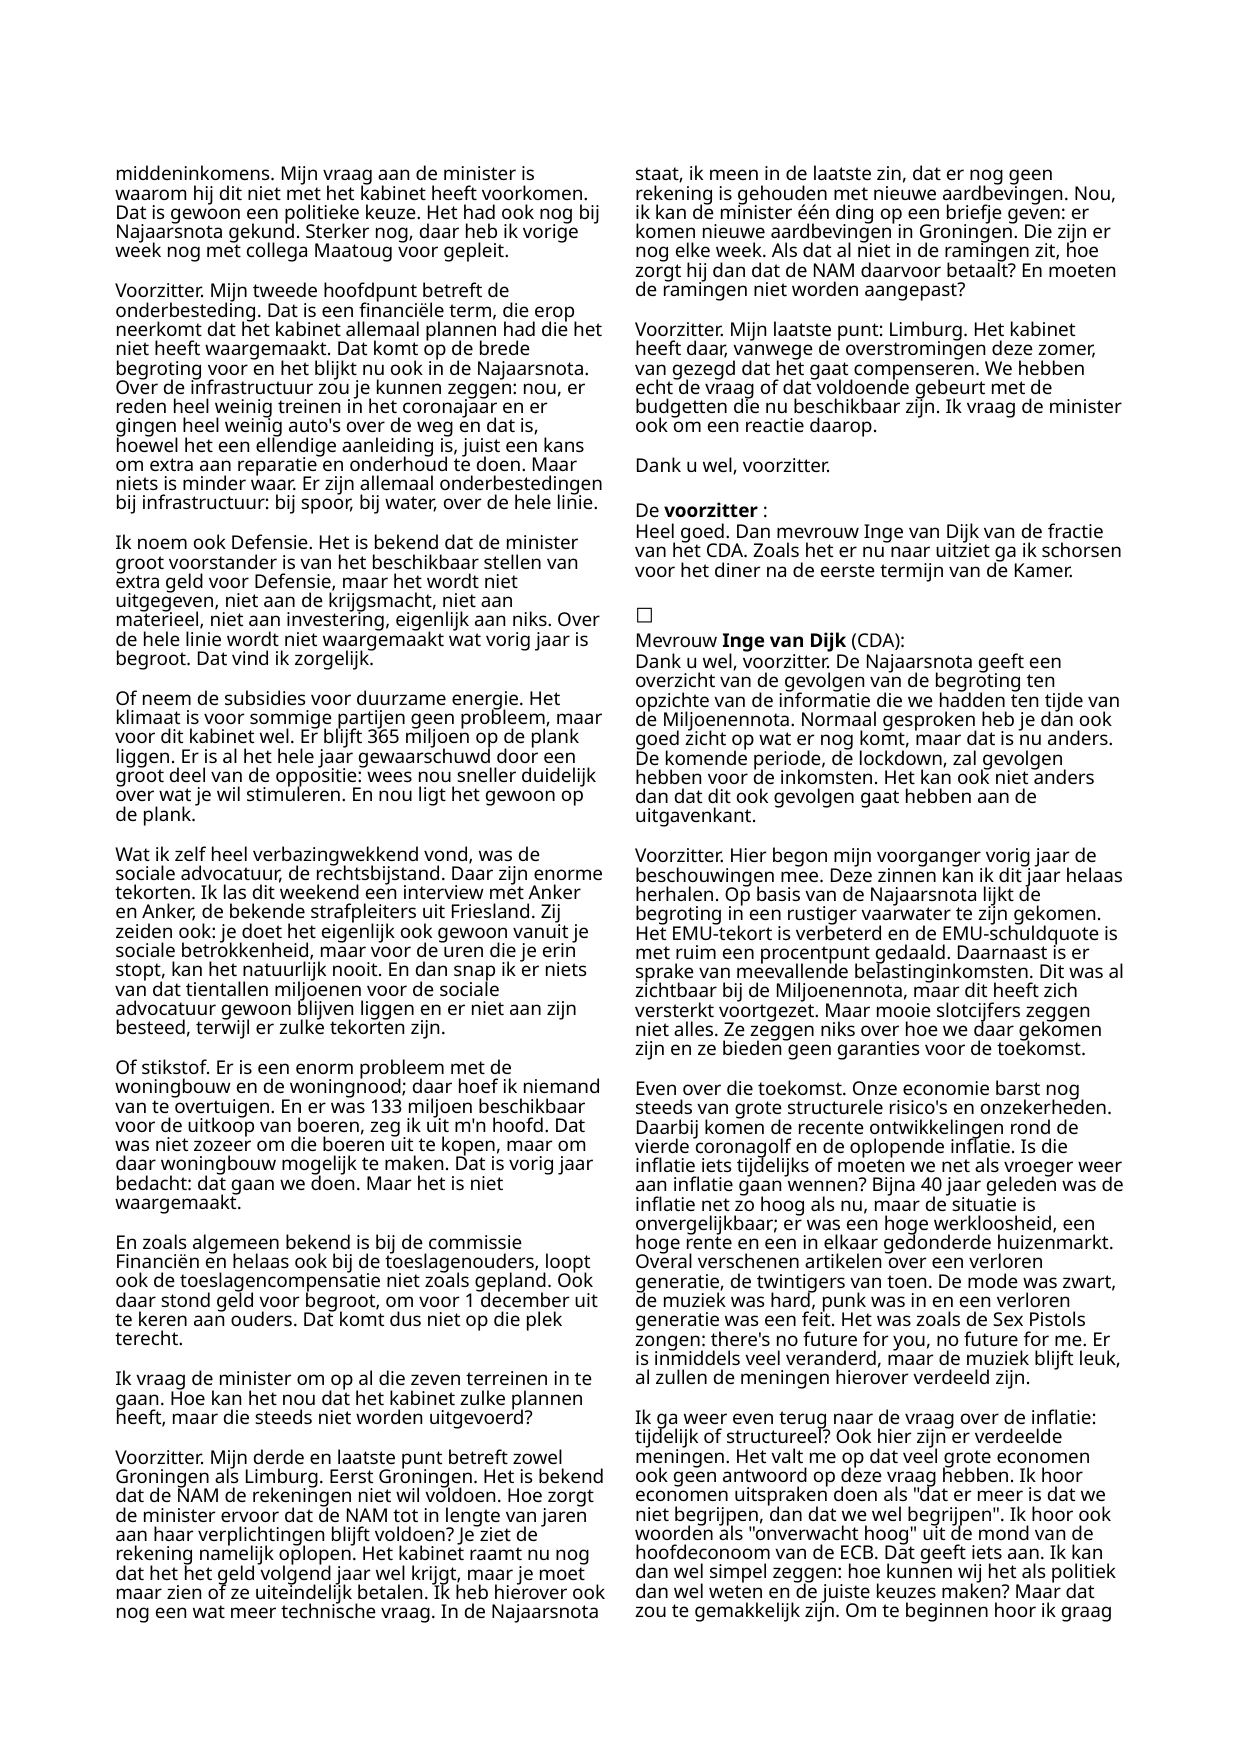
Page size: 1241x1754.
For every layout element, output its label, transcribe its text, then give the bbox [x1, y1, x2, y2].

text En zoals algemeen bekend is bij de commissie Financiën en helaas ook bij de toeslagenouders, loopt ook de toeslagencompensatie niet zoals gepland. Ook daar stond geld voor begroot, om voor 1 december uit te keren aan ouders. Dat komt dus niet op die plek terecht. [115, 1234, 605, 1349]
text Heel goed. Dan mevrouw Inge van Dijk van de fractie van het CDA. Zoals het er nu naar uitziet ga ik schorsen voor het diner na de eerste termijn van de Kamer. [635, 523, 1125, 581]
text ⬜ [635, 602, 1125, 627]
text Of neem de subsidies voor duurzame energie. Het klimaat is voor sommige partijen geen probleem, maar voor dit kabinet wel. Er blijft 365 miljoen op de plank liggen. Er is al het hele jaar gewaarschuwd door een groot deel van de oppositie: wees nou sneller duidelijk over wat je wil stimuleren. En nou ligt het gewoon op de plank. [115, 690, 605, 825]
text Dank u wel, voorzitter. [635, 457, 1125, 477]
text Voorzitter. Mijn tweede hoofdpunt betreft de onderbesteding. Dat is een financiële term, die erop neerkomt dat het kabinet allemaal plannen had die het niet heeft waargemaakt. Dat komt op de brede begroting voor en het blijkt nu ook in de Najaarsnota. Over de infrastructuur zou je kunnen zeggen: nou, er reden heel weinig treinen in het coronajaar en er gingen heel weinig auto's over de weg en dat is, hoewel het een ellendige aanleiding is, juist een kans om extra aan reparatie en onderhoud te doen. Maar niets is minder waar. Er zijn allemaal onderbestedingen bij infrastructuur: bij spoor, bij water, over de hele linie. [115, 282, 605, 514]
text Even over die toekomst. Onze economie barst nog steeds van grote structurele risico's en onzekerheden. Daarbij komen de recente ontwikkelingen rond de vierde coronagolf en de oplopende inflatie. Is die inflatie iets tijdelijks of moeten we net als vroeger weer aan inflatie gaan wennen? Bijna 40 jaar geleden was de inflatie net zo hoog als nu, maar de situatie is onvergelijkbaar; er was een hoge werkloosheid, een hoge rente en een in elkaar gedonderde huizenmarkt. Overal verschenen artikelen over een verloren generatie, de twintigers van toen. De mode was zwart, de muziek was hard, punk was in en een verloren generatie was een feit. Het was zoals de Sex Pistols zongen: there's no future for you, no future for me. Er is inmiddels veel veranderd, maar de muziek blijft leuk, al zullen de meningen hierover verdeeld zijn. [635, 1080, 1125, 1388]
text middeninkomens. Mijn vraag aan de minister is waarom hij dit niet met het kabinet heeft voorkomen. Dat is gewoon een politieke keuze. Het had ook nog bij Najaarsnota gekund. Sterker nog, daar heb ik vorige week nog met collega Maatoug voor gepleit. [115, 165, 605, 262]
text Voorzitter. Mijn laatste punt: Limburg. Het kabinet heeft daar, vanwege de overstromingen deze zomer, van gezegd dat het gaat compenseren. We hebben echt de vraag of dat voldoende gebeurt met de budgetten die nu beschikbaar zijn. Ik vraag de minister ook om een reactie daarop. [635, 321, 1125, 437]
text De voorzitter : [635, 497, 1125, 523]
text Of stikstof. Er is een enorm probleem met de woningbouw en de woningnood; daar hoef ik niemand van te overtuigen. En er was 133 miljoen beschikbaar voor de uitkoop van boeren, zeg ik uit m'n hoofd. Dat was niet zozeer om die boeren uit te kopen, maar om daar woningbouw mogelijk te maken. Dat is vorig jaar bedacht: dat gaan we doen. Maar het is niet waargemaakt. [115, 1059, 605, 1213]
text Ik vraag de minister om op al die zeven terreinen in te gaan. Hoe kan het nou dat het kabinet zulke plannen heeft, maar die steeds niet worden uitgevoerd? [115, 1370, 605, 1428]
text Mevrouw Inge van Dijk (CDA): [635, 627, 1125, 653]
text Wat ik zelf heel verbazingwekkend vond, was de sociale advocatuur, de rechtsbijstand. Daar zijn enorme tekorten. Ik las dit weekend een interview met Anker en Anker, de bekende strafpleiters uit Friesland. Zij zeiden ook: je doet het eigenlijk ook gewoon vanuit je sociale betrokkenheid, maar voor de uren die je erin stopt, kan het natuurlijk nooit. En dan snap ik er niets van dat tientallen miljoenen voor de sociale advocatuur gewoon blijven liggen en er niet aan zijn besteed, terwijl er zulke tekorten zijn. [115, 846, 605, 1038]
text Dank u wel, voorzitter. De Najaarsnota geeft een overzicht van de gevolgen van de begroting ten opzichte van de informatie die we hadden ten tijde van de Miljoenennota. Normaal gesproken heb je dan ook goed zicht op wat er nog komt, maar dat is nu anders. De komende periode, de lockdown, zal gevolgen hebben voor de inkomsten. Het kan ook niet anders dan dat dit ook gevolgen gaat hebben aan de uitgavenkant. [635, 653, 1125, 827]
text Ik ga weer even terug naar de vraag over de inflatie: tijdelijk of structureel? Ook hier zijn er verdeelde meningen. Het valt me op dat veel grote economen ook geen antwoord op deze vraag hebben. Ik hoor economen uitspraken doen als "dat er meer is dat we niet begrijpen, dan dat we wel begrijpen". Ik hoor ook woorden als "onverwacht hoog" uit de mond van de hoofdeconoom van de ECB. Dat geeft iets aan. Ik kan dan wel simpel zeggen: hoe kunnen wij het als politiek dan wel weten en de juiste keuzes maken? Maar dat zou te gemakkelijk zijn. Om te beginnen hoor ik graag [635, 1409, 1125, 1621]
text Ik noem ook Defensie. Het is bekend dat de minister groot voorstander is van het beschikbaar stellen van extra geld voor Defensie, maar het wordt niet uitgegeven, niet aan de krijgsmacht, niet aan materieel, niet aan investering, eigenlijk aan niks. Over de hele linie wordt niet waargemaakt wat vorig jaar is begroot. Dat vind ik zorgelijk. [115, 534, 605, 669]
text Voorzitter. Hier begon mijn voorganger vorig jaar de beschouwingen mee. Deze zinnen kan ik dit jaar helaas herhalen. Op basis van de Najaarsnota lijkt de begroting in een rustiger vaarwater te zijn gekomen. Het EMU-tekort is verbeterd en de EMU-schuldquote is met ruim een procentpunt gedaald. Daarnaast is er sprake van meevallende belastinginkomsten. Dit was al zichtbaar bij de Miljoenennota, maar dit heeft zich versterkt voortgezet. Maar mooie slotcijfers zeggen niet alles. Ze zeggen niks over hoe we daar gekomen zijn en ze bieden geen garanties voor de toekomst. [635, 847, 1125, 1059]
text staat, ik meen in de laatste zin, dat er nog geen rekening is gehouden met nieuwe aardbevingen. Nou, ik kan de minister één ding op een briefje geven: er komen nieuwe aardbevingen in Groningen. Die zijn er nog elke week. Als dat al niet in de ramingen zit, hoe zorgt hij dan dat de NAM daarvoor betaalt? En moeten de ramingen niet worden aangepast? [635, 165, 1125, 300]
text Voorzitter. Mijn derde en laatste punt betreft zowel Groningen als Limburg. Eerst Groningen. Het is bekend dat de NAM de rekeningen niet wil voldoen. Hoe zorgt de minister ervoor dat de NAM tot in lengte van jaren aan haar verplichtingen blijft voldoen? Je ziet de rekening namelijk oplopen. Het kabinet raamt nu nog dat het het geld volgend jaar wel krijgt, maar je moet maar zien of ze uiteindelijk betalen. Ik heb hierover ook nog een wat meer technische vraag. In de Najaarsnota [115, 1449, 605, 1622]
